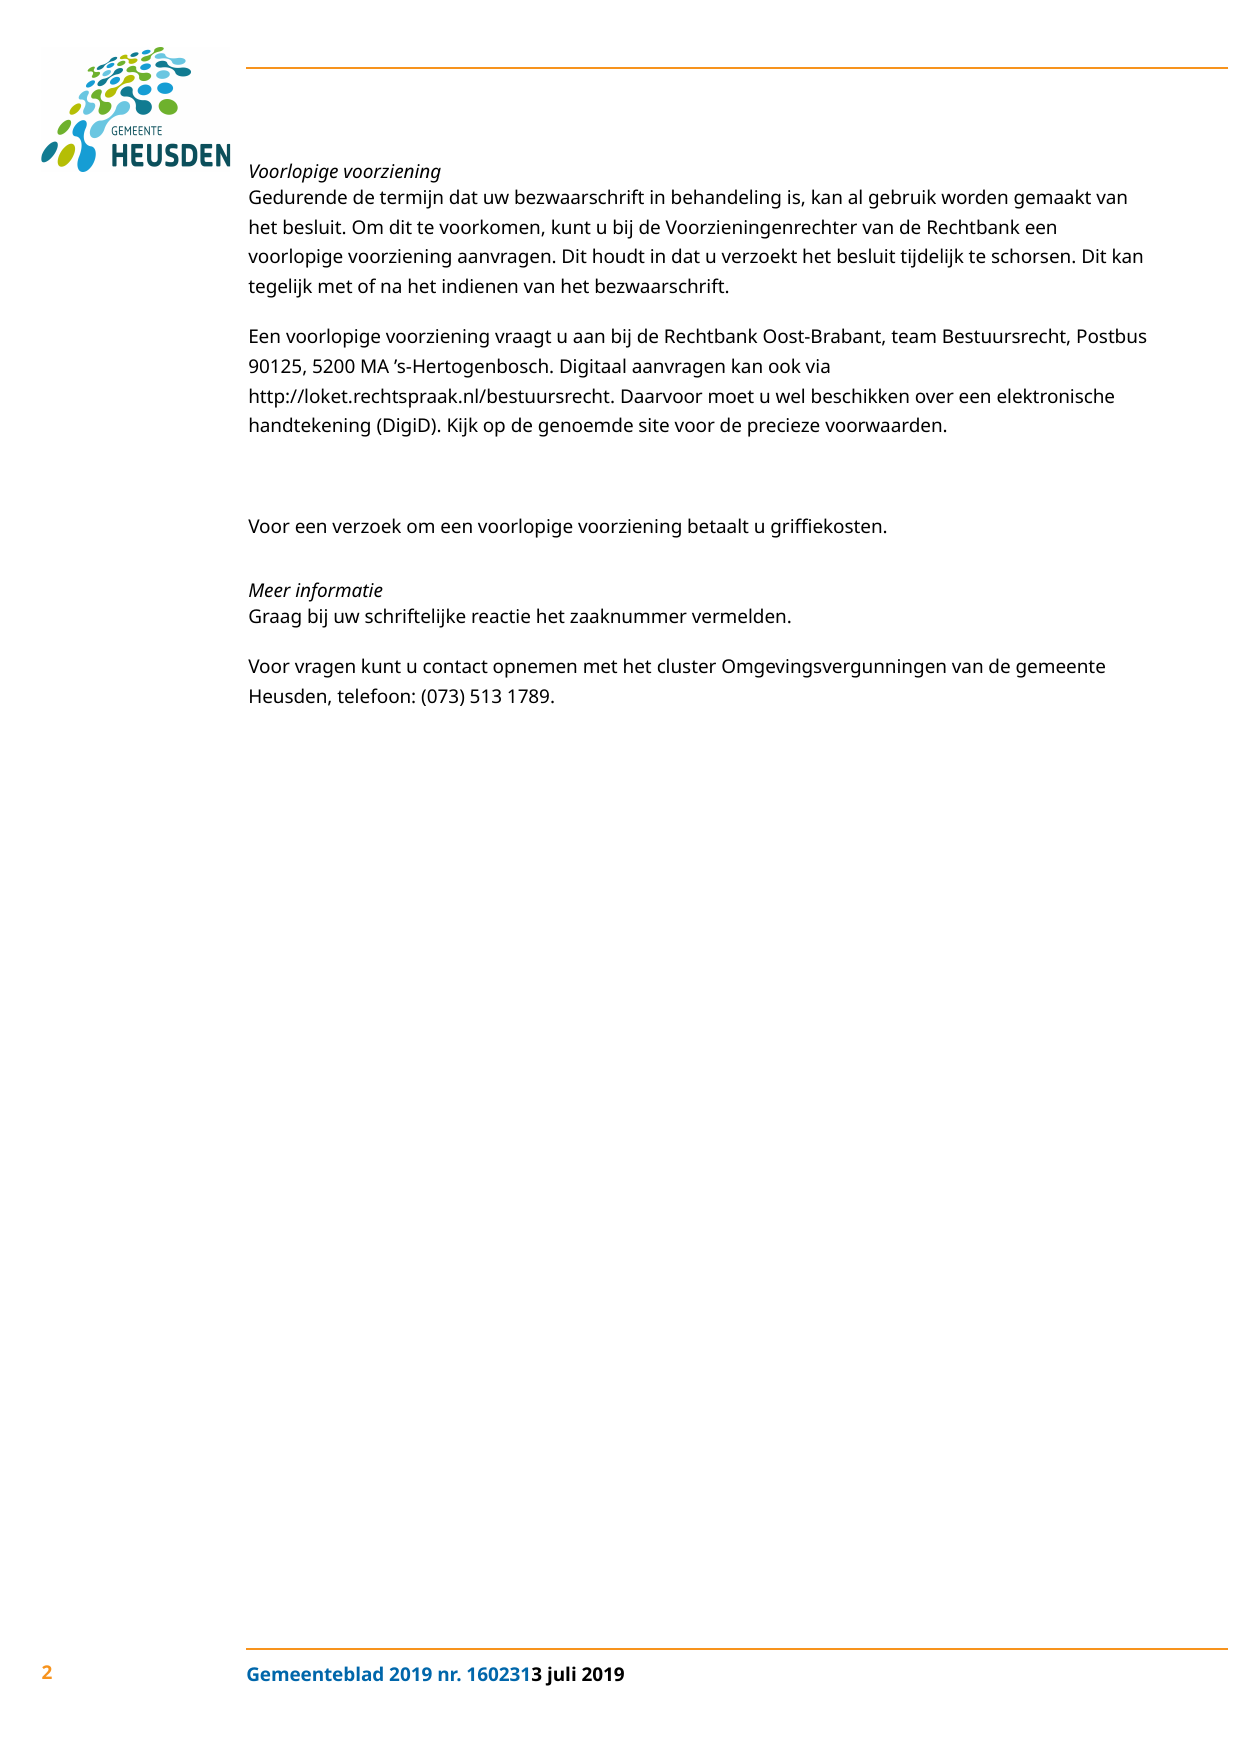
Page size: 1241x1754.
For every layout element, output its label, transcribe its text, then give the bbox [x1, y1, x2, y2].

text Voorlopige voorziening [248, 159, 1152, 184]
text Graag bij uw schriftelijke reactie het zaaknummer vermelden. [248, 603, 1152, 629]
picture [41, 47, 231, 172]
text Voor een verzoek om een voorlopige voorziening betaalt u griffiekosten. [248, 513, 1152, 539]
text Voor vragen kunt u contact opnemen met het cluster Omgevingsvergunningen van de gemeente Heusden, telefoon: (073) 513 1789. [248, 653, 1152, 709]
text Meer informatie [248, 577, 1152, 603]
text Gedurende de termijn dat uw bezwaarschrift in behandeling is, kan al gebruik worden gemaakt van het besluit. Om dit te voorkomen, kunt u bij de Voorzieningenrechter van de Rechtbank een voorlopige voorziening aanvragen. Dit houdt in dat u verzoekt het besluit tijdelijk te schorsen. Dit kan tegelijk met of na het indienen van het bezwaarschrift. [248, 184, 1152, 299]
text Een voorlopige voorziening vraagt u aan bij de Rechtbank Oost-Brabant, team Bestuursrecht, Postbus 90125, 5200 MA ’s-Hertogenbosch. Digitaal aanvragen kan ook via http://loket.rechtspraak.nl/bestuursrecht. Daarvoor moet u wel beschikken over een elektronische handtekening (DigiD). Kijk op de genoemde site voor de precieze voorwaarden. [248, 324, 1152, 438]
